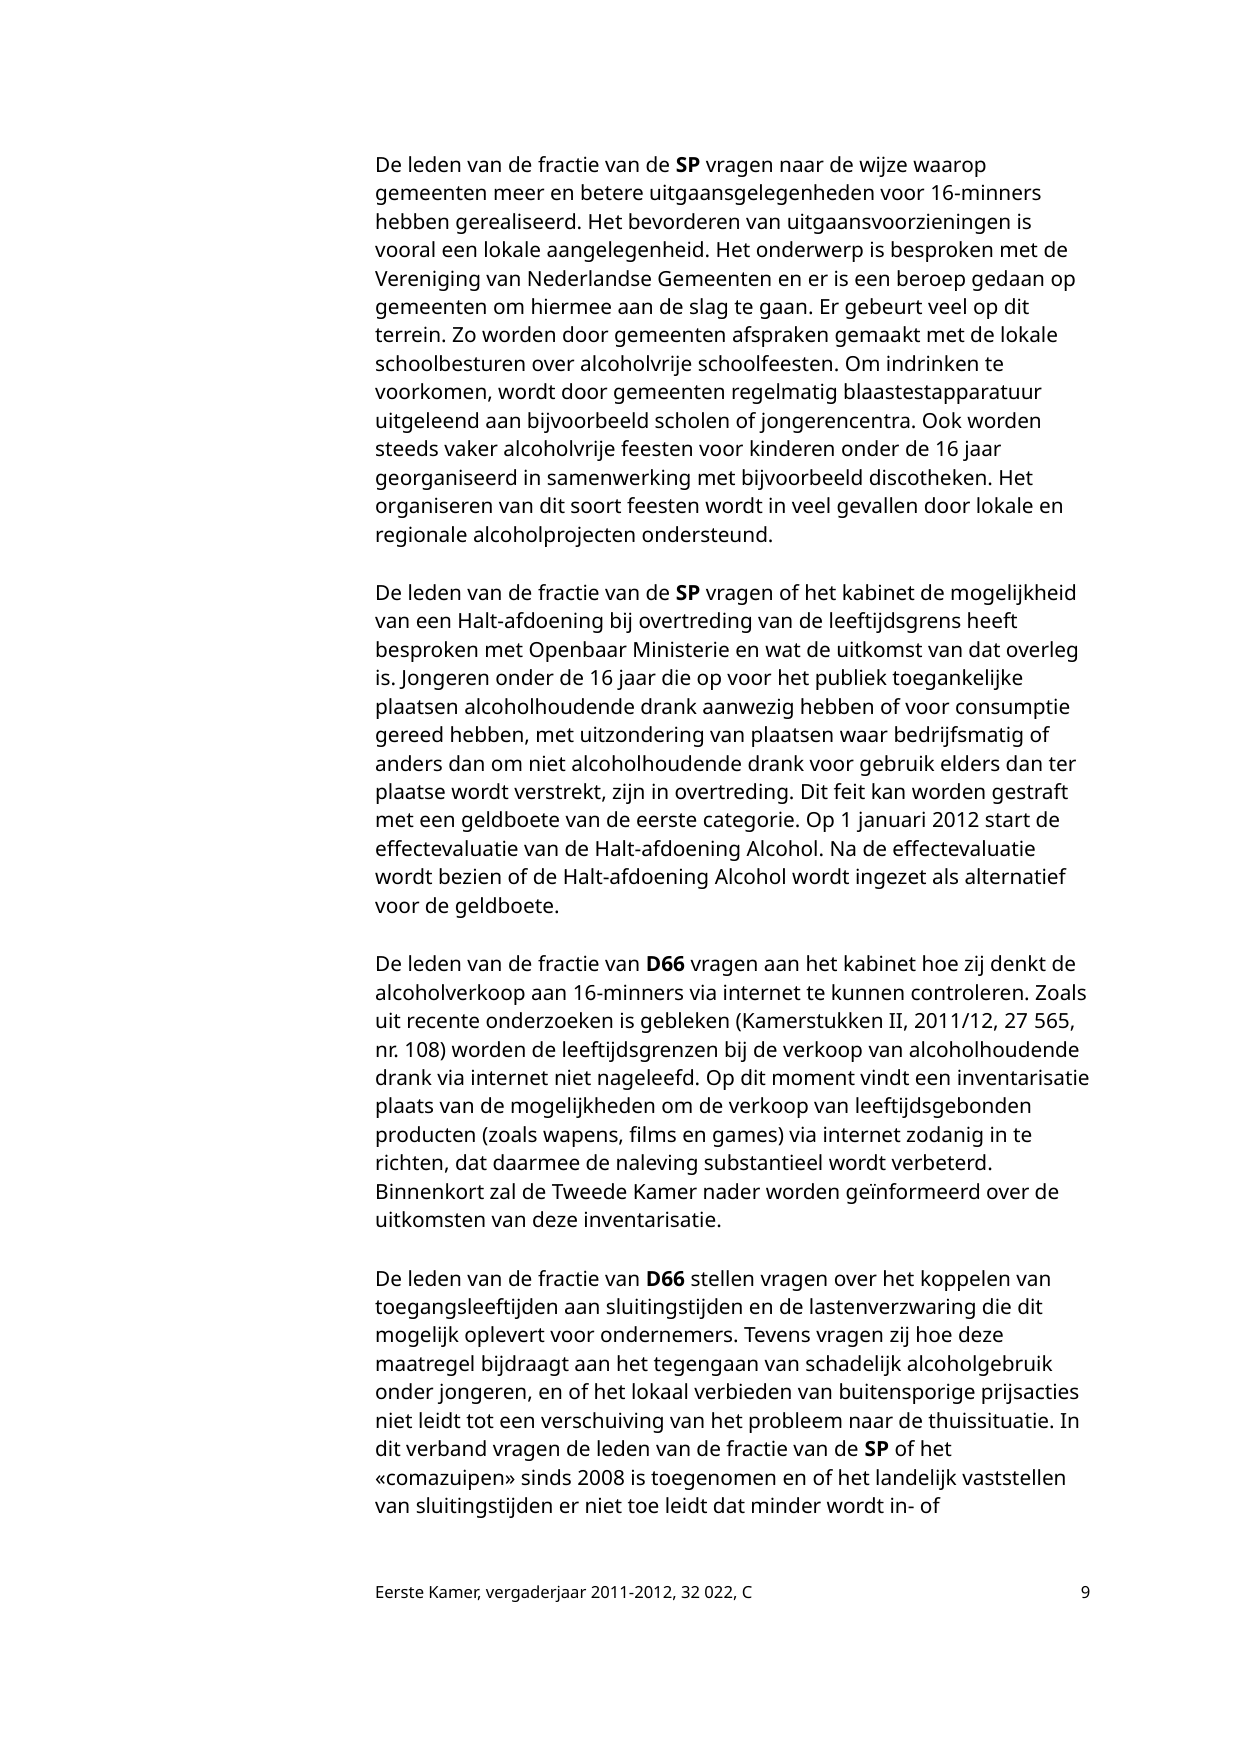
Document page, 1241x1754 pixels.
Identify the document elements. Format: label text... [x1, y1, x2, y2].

text De leden van de fractie van de SP vragen naar de wijze waarop gemeenten meer en betere uitgaansgelegenheden voor 16-minners hebben gerealiseerd. Het bevorderen van uitgaansvoorzieningen is vooral een lokale aangelegenheid. Het onderwerp is besproken met de Vereniging van Nederlandse Gemeenten en er is een beroep gedaan op gemeenten om hiermee aan de slag te gaan. Er gebeurt veel op dit terrein. Zo worden door gemeenten afspraken gemaakt met de lokale schoolbesturen over alcoholvrije schoolfeesten. Om indrinken te voorkomen, wordt door gemeenten regelmatig blaastestapparatuur uitgeleend aan bijvoorbeeld scholen of jongerencentra. Ook worden steeds vaker alcoholvrije feesten voor kinderen onder de 16 jaar georganiseerd in samenwerking met bijvoorbeeld discotheken. Het organiseren van dit soort feesten wordt in veel gevallen door lokale en regionale alcoholprojecten ondersteund. [375, 150, 1090, 548]
text De leden van de fractie van D66 vragen aan het kabinet hoe zij denkt de alcoholverkoop aan 16-minners via internet te kunnen controleren. Zoals uit recente onderzoeken is gebleken (Kamerstukken II, 2011/12, 27 565, nr. 108) worden de leeftijdsgrenzen bij de verkoop van alcoholhoudende drank via internet niet nageleefd. Op dit moment vindt een inventarisatie plaats van de mogelijkheden om de verkoop van leeftijdsgebonden producten (zoals wapens, films en games) via internet zodanig in te richten, dat daarmee de naleving substantieel wordt verbeterd. Binnenkort zal de Tweede Kamer nader worden geïnformeerd over de uitkomsten van deze inventarisatie. [375, 949, 1090, 1234]
text De leden van de fractie van de SP vragen of het kabinet de mogelijkheid van een Halt-afdoening bij overtreding van de leeftijdsgrens heeft besproken met Openbaar Ministerie en wat de uitkomst van dat overleg is. Jongeren onder de 16 jaar die op voor het publiek toegankelijke plaatsen alcoholhoudende drank aanwezig hebben of voor consumptie gereed hebben, met uitzondering van plaatsen waar bedrijfsmatig of anders dan om niet alcoholhoudende drank voor gebruik elders dan ter plaatse wordt verstrekt, zijn in overtreding. Dit feit kan worden gestraft met een geldboete van de eerste categorie. Op 1 januari 2012 start de effectevaluatie van de Halt-afdoening Alcohol. Na de effectevaluatie wordt bezien of de Halt-afdoening Alcohol wordt ingezet als alternatief voor de geldboete. [375, 578, 1090, 919]
text De leden van de fractie van D66 stellen vragen over het koppelen van toegangsleeftijden aan sluitingstijden en de lastenverzwaring die dit mogelijk oplevert voor ondernemers. Tevens vragen zij hoe deze maatregel bijdraagt aan het tegengaan van schadelijk alcoholgebruik onder jongeren, en of het lokaal verbieden van buitensporige prijsacties niet leidt tot een verschuiving van het probleem naar de thuissituatie. In dit verband vragen de leden van de fractie van de SP of het «comazuipen» sinds 2008 is toegenomen en of het landelijk vaststellen van sluitingstijden er niet toe leidt dat minder wordt in- of [375, 1264, 1090, 1520]
